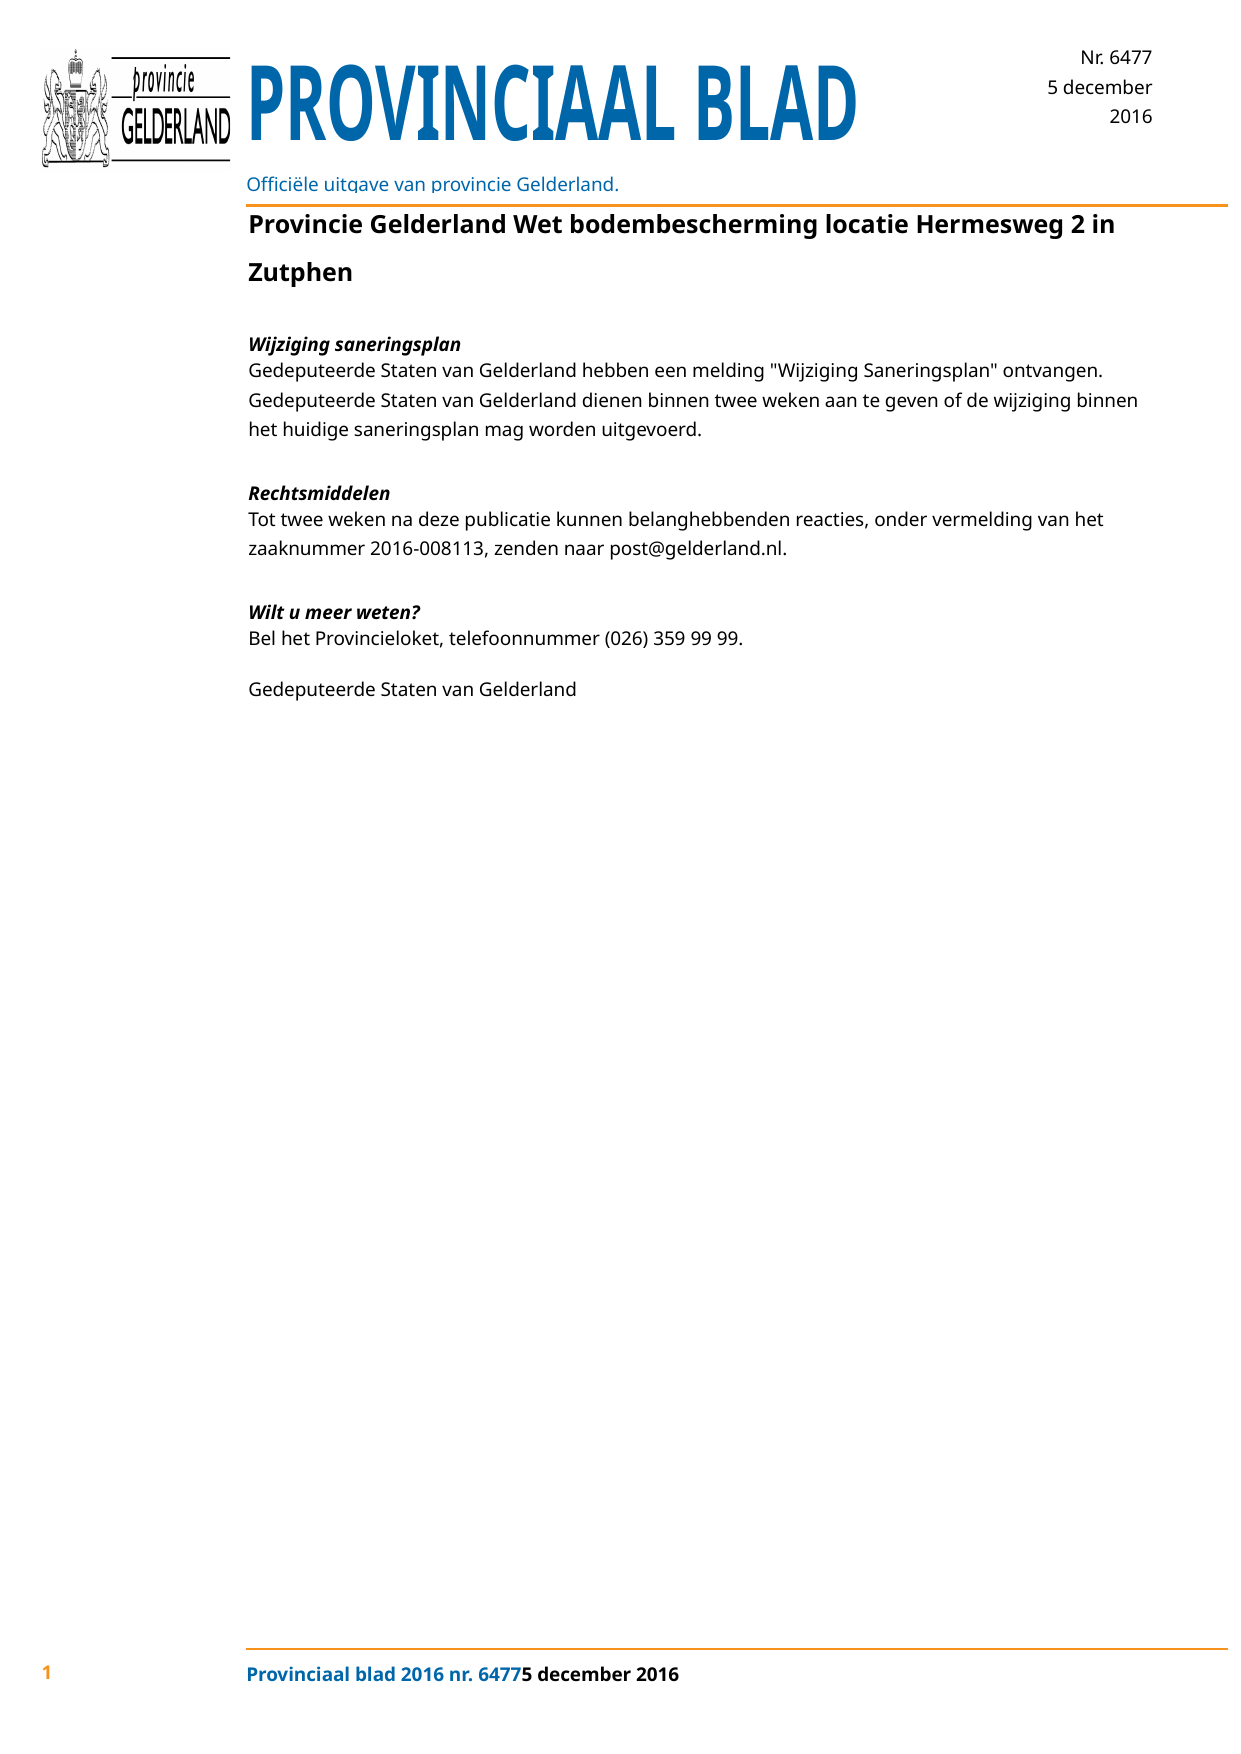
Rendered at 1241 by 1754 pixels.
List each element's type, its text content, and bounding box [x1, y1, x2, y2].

text Wijziging saneringsplan [248, 331, 1152, 357]
text Tot twee weken na deze publicatie kunnen belanghebbenden reacties, onder vermelding van het zaaknummer 2016-008113, zenden naar post@gelderland.nl. [248, 506, 1152, 561]
text Bel het Provincieloket, telefoonnummer (026) 359 99 99. [248, 625, 1152, 651]
picture [41, 47, 231, 172]
text Wilt u meer weten? [248, 599, 1152, 625]
text Gedeputeerde Staten van Gelderland [248, 676, 1152, 701]
text Provincie Gelderland Wet bodembescherming locatie Hermesweg 2 in Zutphen [248, 207, 1152, 288]
text Gedeputeerde Staten van Gelderland hebben een melding "Wijziging Saneringsplan" ontvangen. Gedeputeerde Staten van Gelderland dienen binnen twee weken aan te geven of de wijziging binnen het huidige saneringsplan mag worden uitgevoerd. [248, 357, 1152, 442]
text Rechtsmiddelen [248, 480, 1152, 506]
